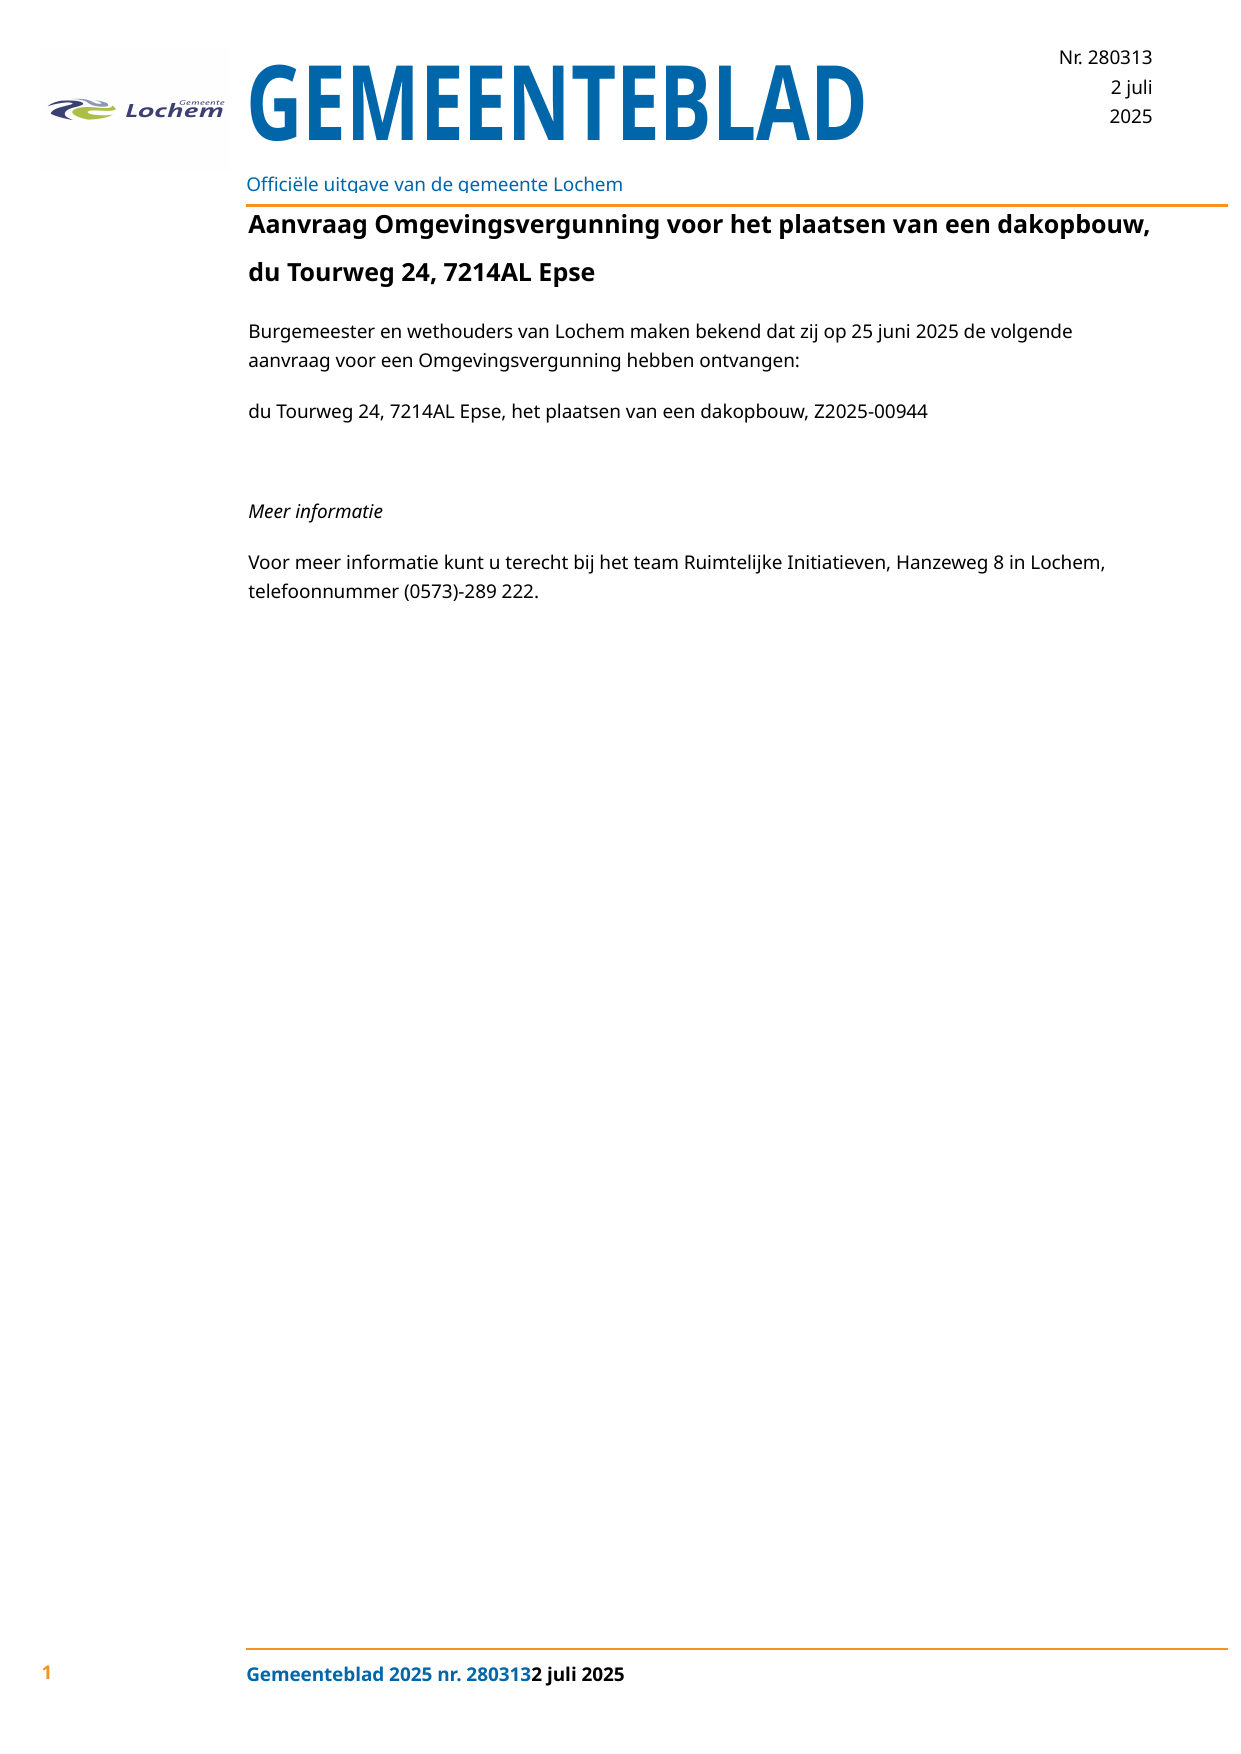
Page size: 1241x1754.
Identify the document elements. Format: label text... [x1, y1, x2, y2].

text Voor meer informatie kunt u terecht bij het team Ruimtelijke Initiatieven, Hanzeweg 8 in Lochem, telefoonnummer (0573)-289 222. [248, 549, 1152, 604]
picture [41, 47, 231, 172]
text Aanvraag Omgevingsvergunning voor het plaatsen van een dakopbouw, du Tourweg 24, 7214AL Epse [248, 207, 1152, 288]
text du Tourweg 24, 7214AL Epse, het plaatsen van een dakopbouw, Z2025-00944 [248, 398, 1152, 424]
text Meer informatie [248, 499, 1152, 524]
text Burgemeester en wethouders van Lochem maken bekend dat zij op 25 juni 2025 de volgende aanvraag voor een Omgevingsvergunning hebben ontvangen: [248, 318, 1152, 373]
